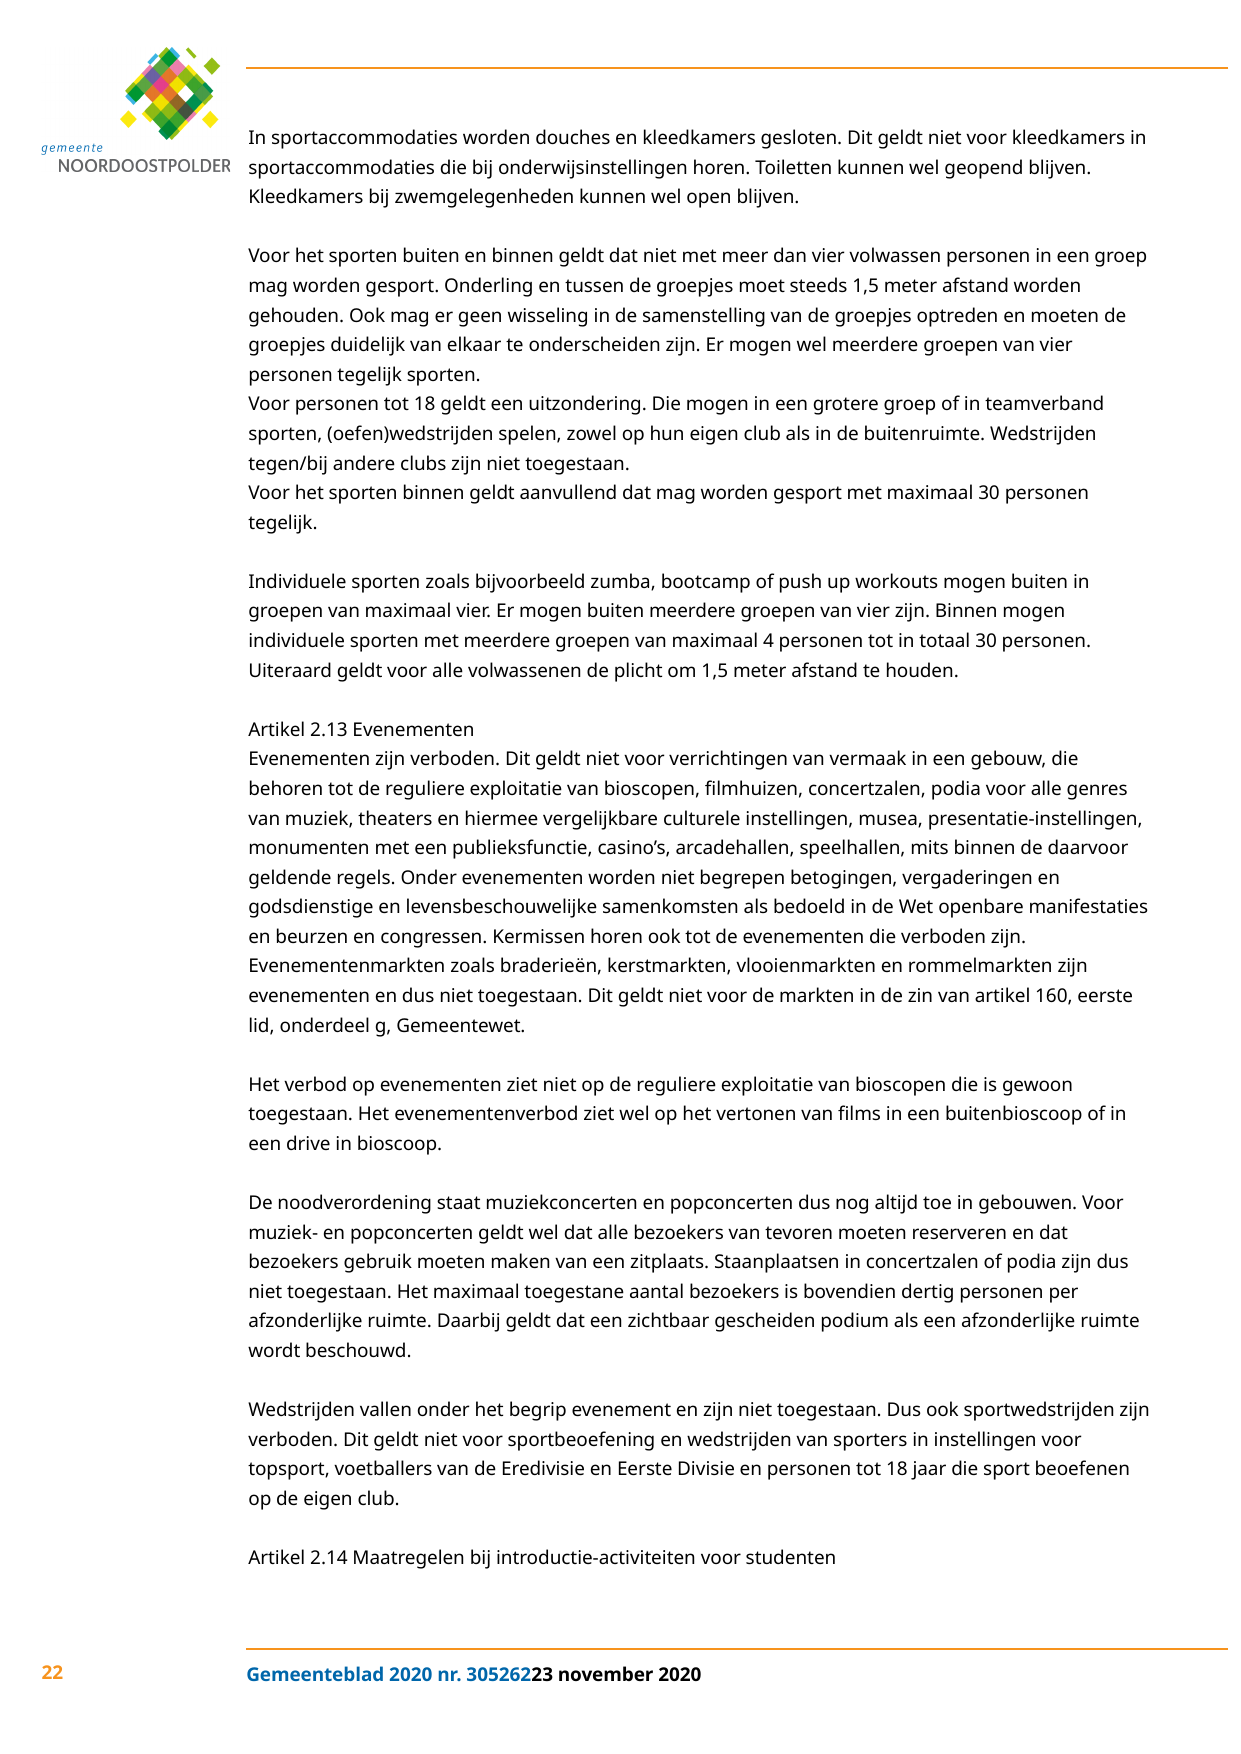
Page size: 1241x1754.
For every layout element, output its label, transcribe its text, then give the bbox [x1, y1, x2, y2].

text Individuele sporten zoals bijvoorbeeld zumba, bootcamp of push up workouts mogen buiten in groepen van maximaal vier. Er mogen buiten meerdere groepen van vier zijn. Binnen mogen individuele sporten met meerdere groepen van maximaal 4 personen tot in totaal 30 personen. Uiteraard geldt voor alle volwassenen de plicht om 1,5 meter afstand te houden. [248, 568, 1152, 683]
text Artikel 2.14 Maatregelen bij introductie-activiteiten voor studenten [248, 1544, 1152, 1570]
text Het verbod op evenementen ziet niet op de reguliere exploitatie van bioscopen die is gewoon toegestaan. Het evenementenverbod ziet wel op het vertonen van films in een buitenbioscoop of in een drive in bioscoop. [248, 1071, 1152, 1156]
text Evenementen zijn verboden. Dit geldt niet voor verrichtingen van vermaak in een gebouw, die behoren tot de reguliere exploitatie van bioscopen, filmhuizen, concertzalen, podia voor alle genres van muziek, theaters en hiermee vergelijkbare culturele instellingen, musea, presentatie-instellingen, monumenten met een publieksfunctie, casino’s, arcadehallen, speelhallen, mits binnen de daarvoor geldende regels. Onder evenementen worden niet begrepen betogingen, vergaderingen en godsdienstige en levensbeschouwelijke samenkomsten als bedoeld in de Wet openbare manifestaties en beurzen en congressen. Kermissen horen ook tot de evenementen die verboden zijn. Evenementenmarkten zoals braderieën, kerstmarkten, vlooienmarkten en rommelmarkten zijn evenementen en dus niet toegestaan. Dit geldt niet voor de markten in de zin van artikel 160, eerste lid, onderdeel g, Gemeentewet. [248, 746, 1152, 1038]
text Voor het sporten binnen geldt aanvullend dat mag worden gesport met maximaal 30 personen tegelijk. [248, 479, 1152, 535]
text Voor personen tot 18 geldt een uitzondering. Die mogen in een grotere groep of in teamverband sporten, (oefen)wedstrijden spelen, zowel op hun eigen club als in de buitenruimte. Wedstrijden tegen/bij andere clubs zijn niet toegestaan. [248, 391, 1152, 476]
text Artikel 2.13 Evenementen [248, 716, 1152, 742]
text Voor het sporten buiten en binnen geldt dat niet met meer dan vier volwassen personen in een groep mag worden gesport. Onderling en tussen de groepjes moet steeds 1,5 meter afstand worden gehouden. Ook mag er geen wisseling in de samenstelling van de groepjes optreden en moeten de groepjes duidelijk van elkaar te onderscheiden zijn. Er mogen wel meerdere groepen van vier personen tegelijk sporten. [248, 243, 1152, 387]
text In sportaccommodaties worden douches en kleedkamers gesloten. Dit geldt niet voor kleedkamers in sportaccommodaties die bij onderwijsinstellingen horen. Toiletten kunnen wel geopend blijven. Kleedkamers bij zwemgelegenheden kunnen wel open blijven. [248, 124, 1152, 209]
picture [41, 47, 231, 172]
text Wedstrijden vallen onder het begrip evenement en zijn niet toegestaan. Dus ook sportwedstrijden zijn verboden. Dit geldt niet voor sportbeoefening en wedstrijden van sporters in instellingen voor topsport, voetballers van de Eredivisie en Eerste Divisie en personen tot 18 jaar die sport beoefenen op de eigen club. [248, 1396, 1152, 1511]
text De noodverordening staat muziekconcerten en popconcerten dus nog altijd toe in gebouwen. Voor muziek- en popconcerten geldt wel dat alle bezoekers van tevoren moeten reserveren en dat bezoekers gebruik moeten maken van een zitplaats. Staanplaatsen in concertzalen of podia zijn dus niet toegestaan. Het maximaal toegestane aantal bezoekers is bovendien dertig personen per afzonderlijke ruimte. Daarbij geldt dat een zichtbaar gescheiden podium als een afzonderlijke ruimte wordt beschouwd. [248, 1189, 1152, 1363]
